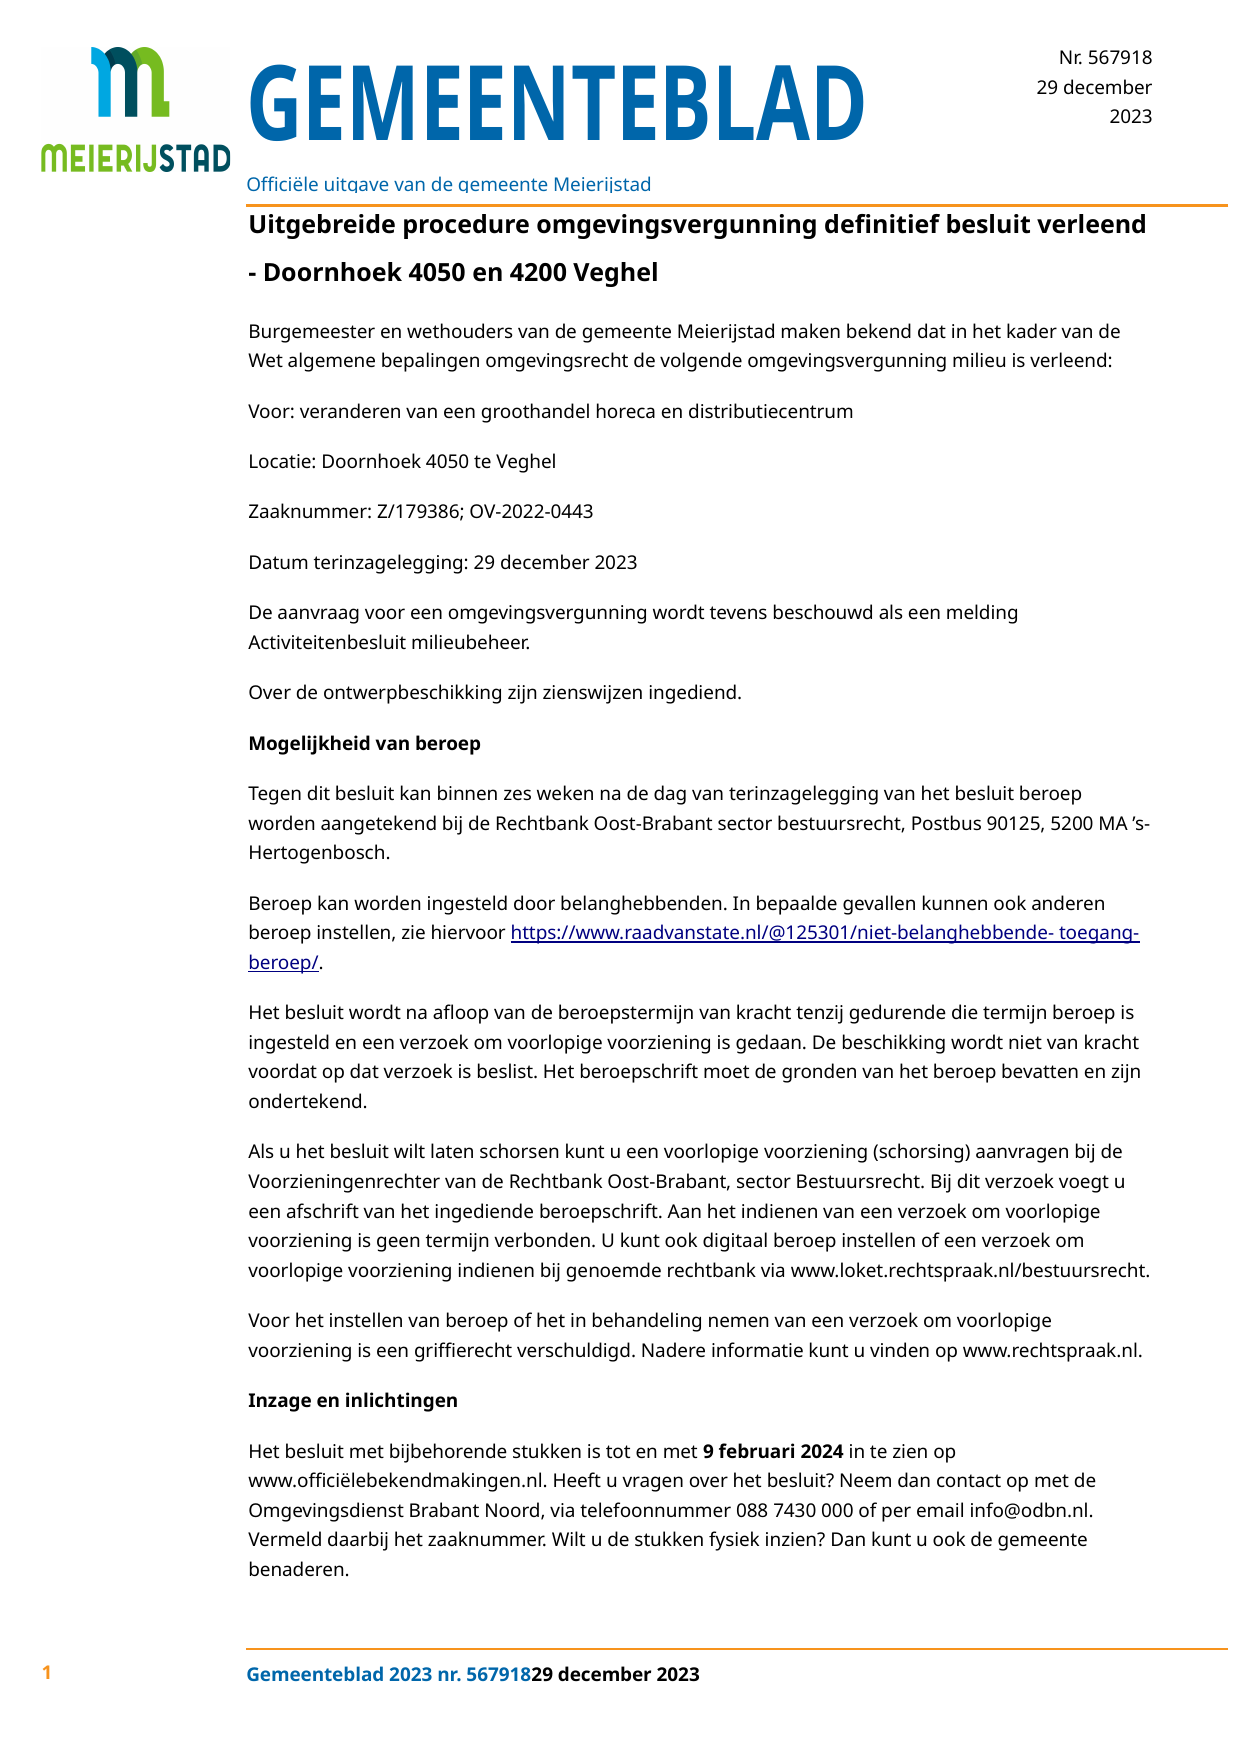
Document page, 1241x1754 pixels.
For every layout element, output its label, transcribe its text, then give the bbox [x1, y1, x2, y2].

text Voor het instellen van beroep of het in behandeling nemen van een verzoek om voorlopige voorziening is een griffierecht verschuldigd. Nadere informatie kunt u vinden op www.rechtspraak.nl. [248, 1307, 1152, 1363]
text Inzage en inlichtingen [248, 1387, 1152, 1413]
picture [41, 47, 231, 172]
text Tegen dit besluit kan binnen zes weken na de dag van terinzagelegging van het besluit beroep worden aangetekend bij de Rechtbank Oost-Brabant sector bestuursrecht, Postbus 90125, 5200 MA ’s-Hertogenbosch. [248, 780, 1152, 865]
text Het besluit wordt na afloop van de beroepstermijn van kracht tenzij gedurende die termijn beroep is ingesteld en een verzoek om voorlopige voorziening is gedaan. De beschikking wordt niet van kracht voordat op dat verzoek is beslist. Het beroepschrift moet de gronden van het beroep bevatten en zijn ondertekend. [248, 999, 1152, 1114]
text Zaaknummer: Z/179386; OV-2022-0443 [248, 499, 1152, 524]
text Het besluit met bijbehorende stukken is tot en met 9 februari 2024 in te zien op www.officiëlebekendmakingen.nl. Heeft u vragen over het besluit? Neem dan contact op met de Omgevingsdienst Brabant Noord, via telefoonnummer 088 7430 000 of per email info@odbn.nl. Vermeld daarbij het zaaknummer. Wilt u de stukken fysiek inzien? Dan kunt u ook de gemeente benaderen. [248, 1438, 1152, 1582]
text Over de ontwerpbeschikking zijn zienswijzen ingediend. [248, 679, 1152, 705]
text Burgemeester en wethouders van de gemeente Meierijstad maken bekend dat in het kader van de Wet algemene bepalingen omgevingsrecht de volgende omgevingsvergunning milieu is verleend: [248, 318, 1152, 373]
text Mogelijkheid van beroep [248, 730, 1152, 756]
text Beroep kan worden ingesteld door belanghebbenden. In bepaalde gevallen kunnen ook anderen beroep instellen, zie hiervoor https://www.raadvanstate.nl/@125301/niet-belanghebbende- toegang-beroep/. [248, 890, 1152, 975]
text De aanvraag voor een omgevingsvergunning wordt tevens beschouwd als een melding Activiteitenbesluit milieubeheer. [248, 599, 1152, 655]
text Datum terinzagelegging: 29 december 2023 [248, 549, 1152, 575]
text Als u het besluit wilt laten schorsen kunt u een voorlopige voorziening (schorsing) aanvragen bij de Voorzieningenrechter van de Rechtbank Oost-Brabant, sector Bestuursrecht. Bij dit verzoek voegt u een afschrift van het ingediende beroepschrift. Aan het indienen van een verzoek om voorlopige voorziening is geen termijn verbonden. U kunt ook digitaal beroep instellen of een verzoek om voorlopige voorziening indienen bij genoemde rechtbank via www.loket.rechtspraak.nl/bestuursrecht. [248, 1139, 1152, 1283]
text Voor: veranderen van een groothandel horeca en distributiecentrum [248, 398, 1152, 424]
text Uitgebreide procedure omgevingsvergunning definitief besluit verleend - Doornhoek 4050 en 4200 Veghel [248, 207, 1152, 288]
text Locatie: Doornhoek 4050 te Veghel [248, 448, 1152, 474]
